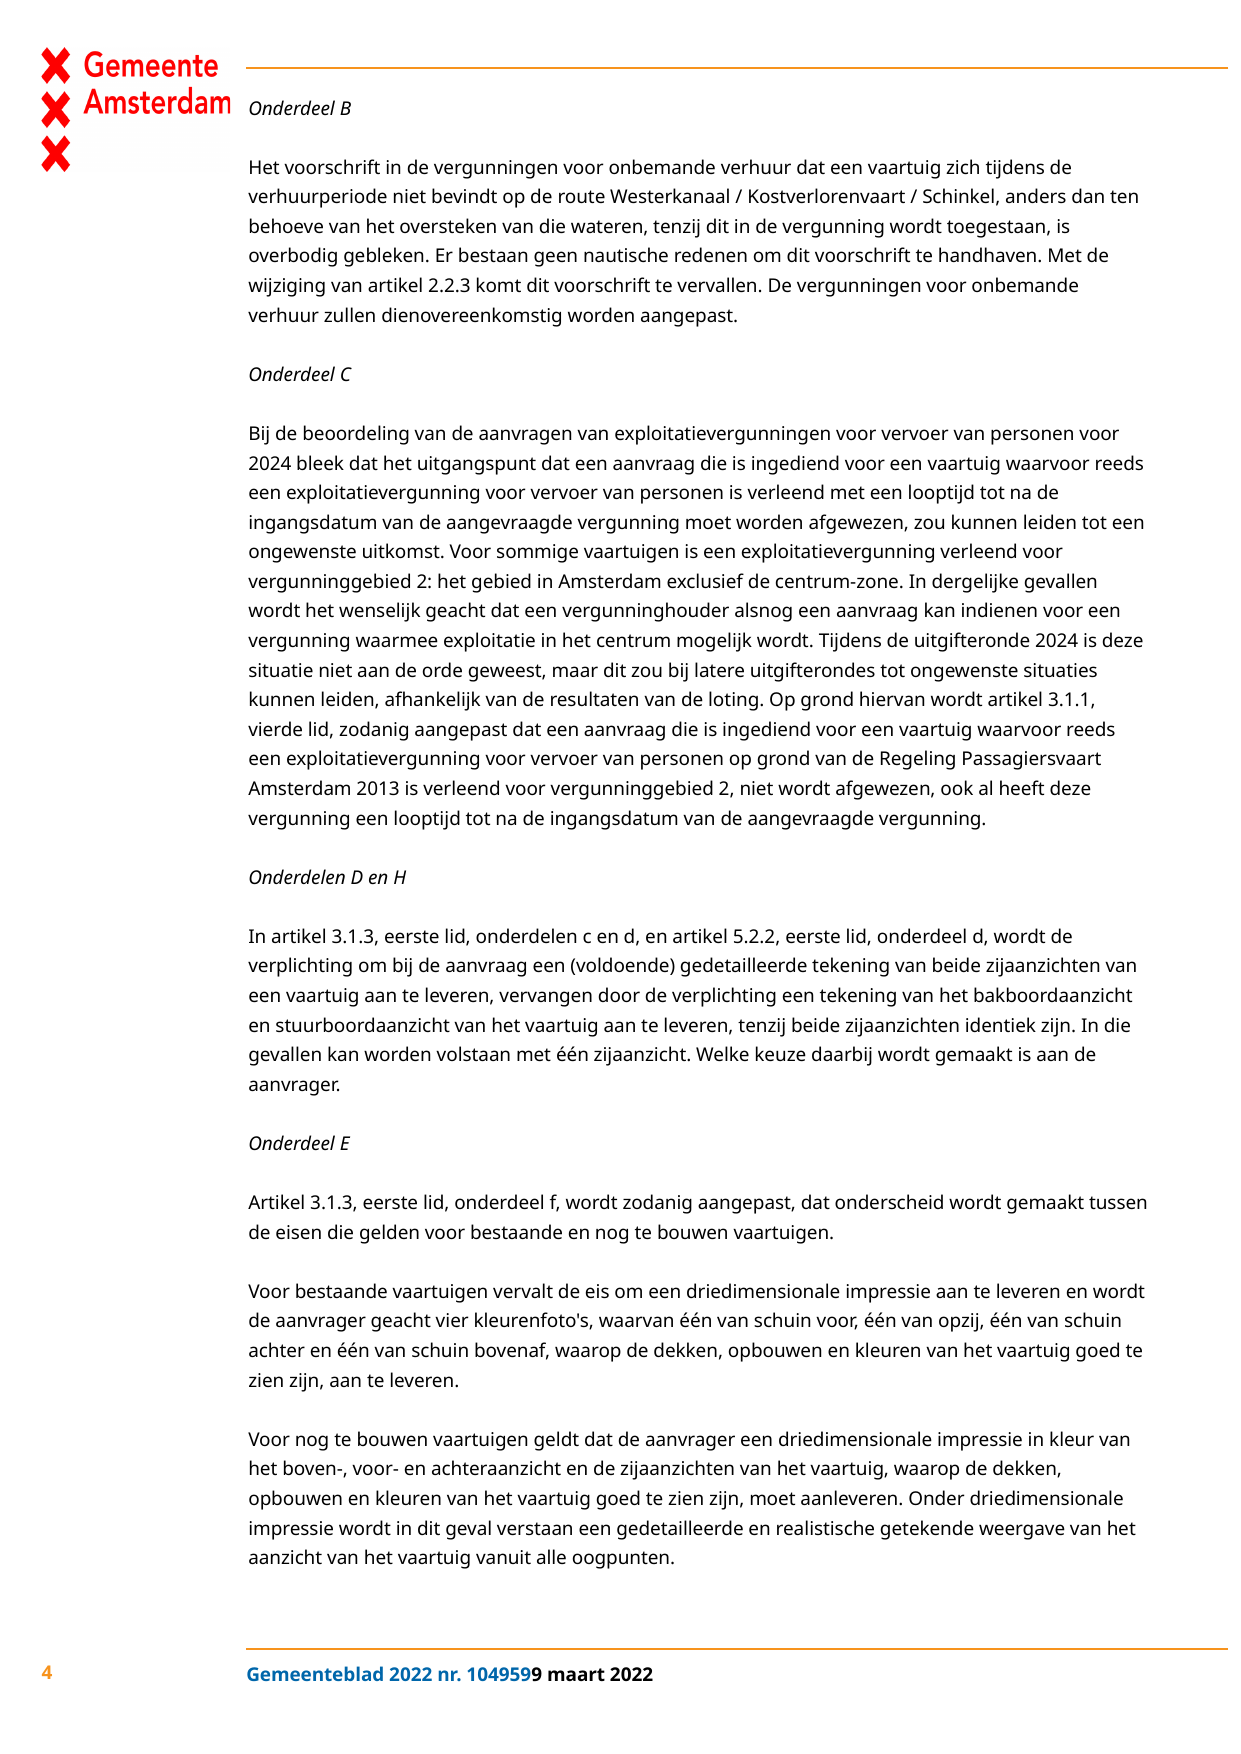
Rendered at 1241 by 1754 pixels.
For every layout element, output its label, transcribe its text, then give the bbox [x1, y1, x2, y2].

text Voor nog te bouwen vaartuigen geldt dat de aanvrager een driedimensionale impressie in kleur van het boven-, voor- en achteraanzicht en de zijaanzichten van het vaartuig, waarop de dekken, opbouwen en kleuren van het vaartuig goed te zien zijn, moet aanleveren. Onder driedimensionale impressie wordt in dit geval verstaan een gedetailleerde en realistische getekende weergave van het aanzicht van het vaartuig vanuit alle oogpunten. [248, 1426, 1152, 1570]
text Bij de beoordeling van de aanvragen van exploitatievergunningen voor vervoer van personen voor 2024 bleek dat het uitgangspunt dat een aanvraag die is ingediend voor een vaartuig waarvoor reeds een exploitatievergunning voor vervoer van personen is verleend met een looptijd tot na de ingangsdatum van de aangevraagde vergunning moet worden afgewezen, zou kunnen leiden tot een ongewenste uitkomst. Voor sommige vaartuigen is een exploitatievergunning verleend voor vergunninggebied 2: het gebied in Amsterdam exclusief de centrum-zone. In dergelijke gevallen wordt het wenselijk geacht dat een vergunninghouder alsnog een aanvraag kan indienen voor een vergunning waarmee exploitatie in het centrum mogelijk wordt. Tijdens de uitgifteronde 2024 is deze situatie niet aan de orde geweest, maar dit zou bij latere uitgifterondes tot ongewenste situaties kunnen leiden, afhankelijk van de resultaten van de loting. Op grond hiervan wordt artikel 3.1.1, vierde lid, zodanig aangepast dat een aanvraag die is ingediend voor een vaartuig waarvoor reeds een exploitatievergunning voor vervoer van personen op grond van de Regeling Passagiersvaart Amsterdam 2013 is verleend voor vergunninggebied 2, niet wordt afgewezen, ook al heeft deze vergunning een looptijd tot na de ingangsdatum van de aangevraagde vergunning. [248, 420, 1152, 831]
text Onderdelen D en H [248, 864, 1152, 890]
text Voor bestaande vaartuigen vervalt de eis om een driedimensionale impressie aan te leveren en wordt de aanvrager geacht vier kleurenfoto's, waarvan één van schuin voor, één van opzij, één van schuin achter en één van schuin bovenaf, waarop de dekken, opbouwen en kleuren van het vaartuig goed te zien zijn, aan te leveren. [248, 1278, 1152, 1393]
text In artikel 3.1.3, eerste lid, onderdelen c en d, en artikel 5.2.2, eerste lid, onderdeel d, wordt de verplichting om bij de aanvraag een (voldoende) gedetailleerde tekening van beide zijaanzichten van een vaartuig aan te leveren, vervangen door de verplichting een tekening van het bakboordaanzicht en stuurboordaanzicht van het vaartuig aan te leveren, tenzij beide zijaanzichten identiek zijn. In die gevallen kan worden volstaan met één zijaanzicht. Welke keuze daarbij wordt gemaakt is aan de aanvrager. [248, 923, 1152, 1097]
text Onderdeel E [248, 1130, 1152, 1156]
picture [41, 47, 231, 172]
text Onderdeel C [248, 361, 1152, 387]
text Artikel 3.1.3, eerste lid, onderdeel f, wordt zodanig aangepast, dat onderscheid wordt gemaakt tussen de eisen die gelden voor bestaande en nog te bouwen vaartuigen. [248, 1189, 1152, 1245]
text Het voorschrift in de vergunningen voor onbemande verhuur dat een vaartuig zich tijdens de verhuurperiode niet bevindt op de route Westerkanaal / Kostverlorenvaart / Schinkel, anders dan ten behoeve van het oversteken van die wateren, tenzij dit in de vergunning wordt toegestaan, is overbodig gebleken. Er bestaan geen nautische redenen om dit voorschrift te handhaven. Met de wijziging van artikel 2.2.3 komt dit voorschrift te vervallen. De vergunningen voor onbemande verhuur zullen dienovereenkomstig worden aangepast. [248, 154, 1152, 328]
text Onderdeel B [248, 95, 1152, 121]
